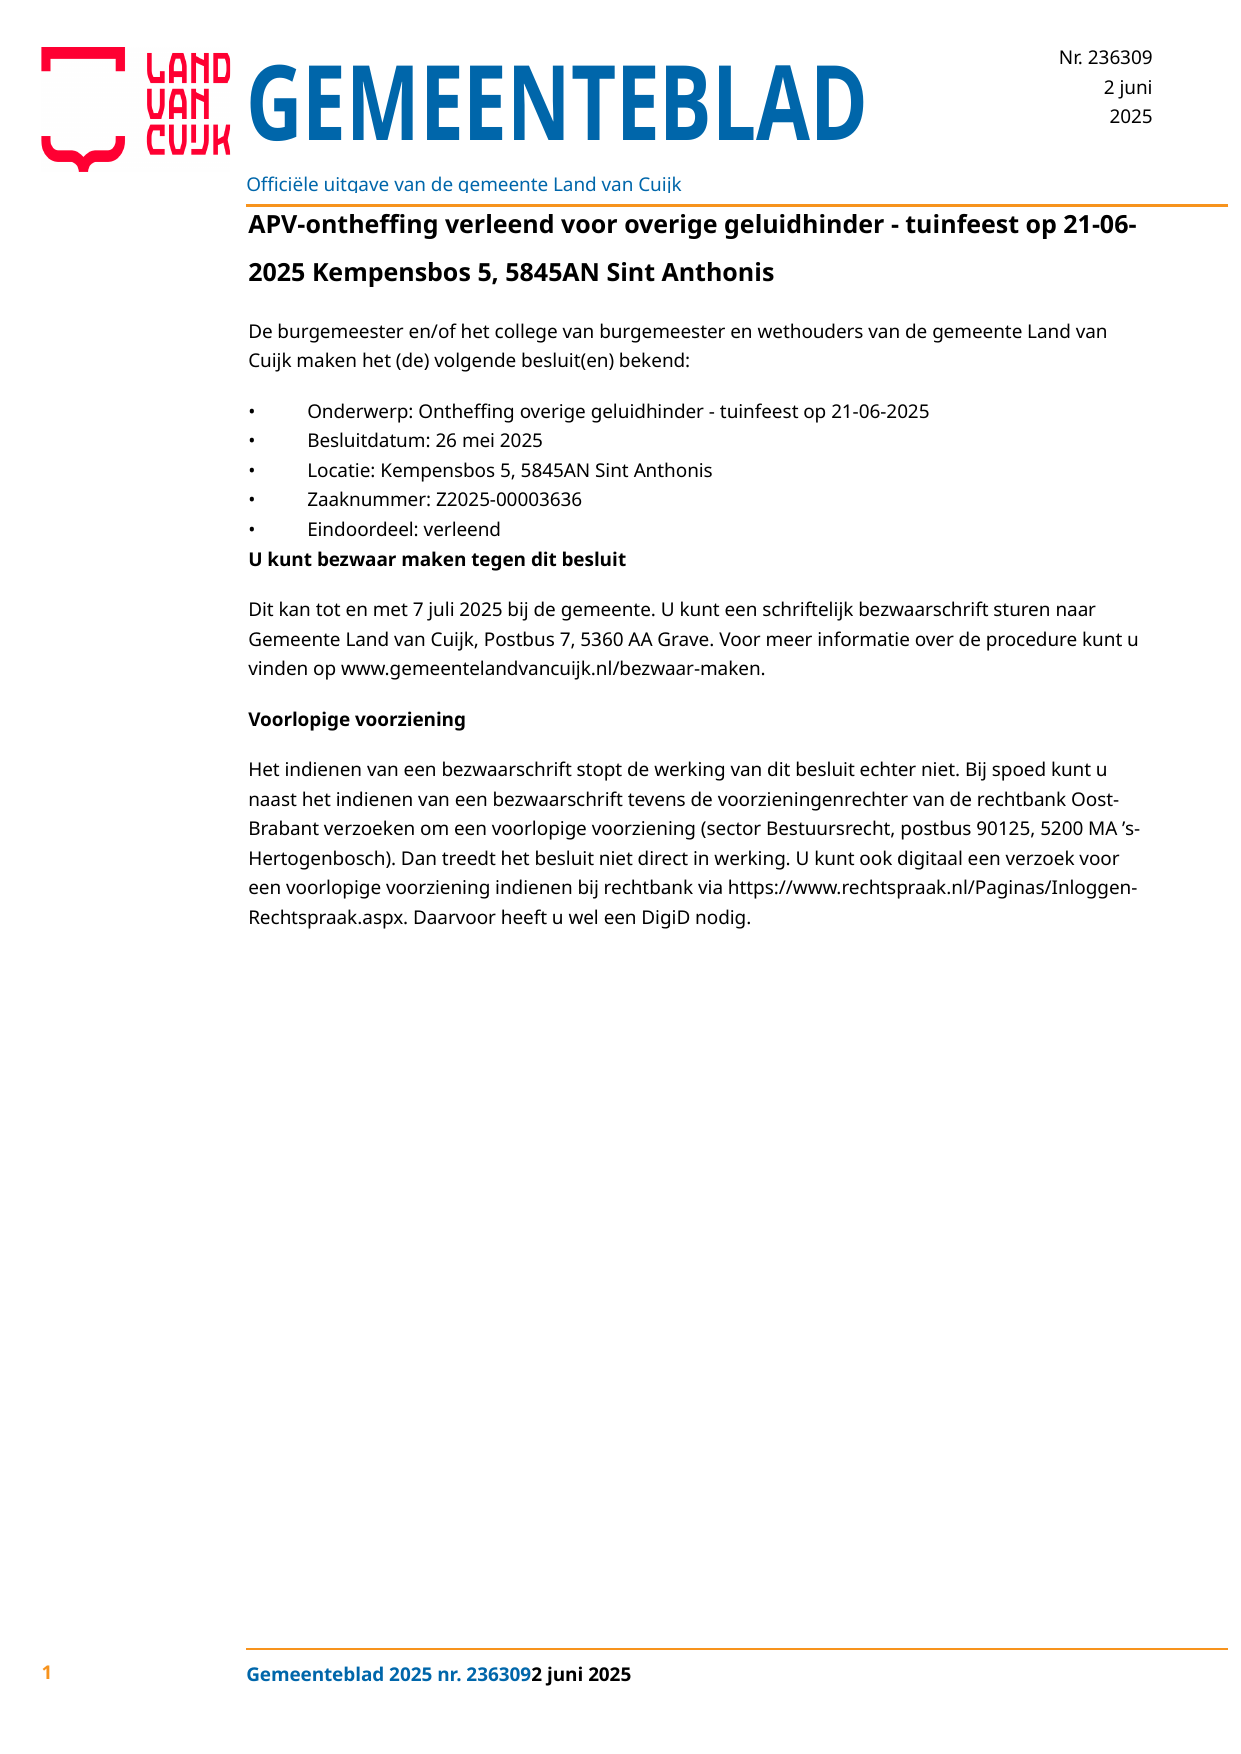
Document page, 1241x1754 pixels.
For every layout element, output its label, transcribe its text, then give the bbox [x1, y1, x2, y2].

text De burgemeester en/of het college van burgemeester en wethouders van de gemeente Land van Cuijk maken het (de) volgende besluit(en) bekend: [248, 318, 1152, 373]
list Locatie: Kempensbos 5, 5845AN Sint Anthonis [248, 457, 1152, 483]
picture [41, 47, 231, 172]
text U kunt bezwaar maken tegen dit besluit [248, 546, 1152, 572]
text Dit kan tot en met 7 juli 2025 bij de gemeente. U kunt een schriftelijk bezwaarschrift sturen naar Gemeente Land van Cuijk, Postbus 7, 5360 AA Grave. Voor meer informatie over de procedure kunt u vinden op www.gemeentelandvancuijk.nl/bezwaar-maken. [248, 596, 1152, 681]
text APV-ontheffing verleend voor overige geluidhinder - tuinfeest op 21-06-2025 Kempensbos 5, 5845AN Sint Anthonis [248, 207, 1152, 288]
list Besluitdatum: 26 mei 2025 [248, 427, 1152, 453]
text Het indienen van een bezwaarschrift stopt de werking van dit besluit echter niet. Bij spoed kunt u naast het indienen van een bezwaarschrift tevens de voorzieningenrechter van de rechtbank Oost-Brabant verzoeken om een voorlopige voorziening (sector Bestuursrecht, postbus 90125, 5200 MA ’s-Hertogenbosch). Dan treedt het besluit niet direct in werking. U kunt ook digitaal een verzoek voor een voorlopige voorziening indienen bij rechtbank via https://www.rechtspraak.nl/Paginas/Inloggen-Rechtspraak.aspx. Daarvoor heeft u wel een DigiD nodig. [248, 756, 1152, 930]
list Zaaknummer: Z2025-00003636 [248, 487, 1152, 512]
list Onderwerp: Ontheffing overige geluidhinder - tuinfeest op 21-06-2025 [248, 398, 1152, 424]
list Eindoordeel: verleend [248, 516, 1152, 542]
text Voorlopige voorziening [248, 706, 1152, 732]
